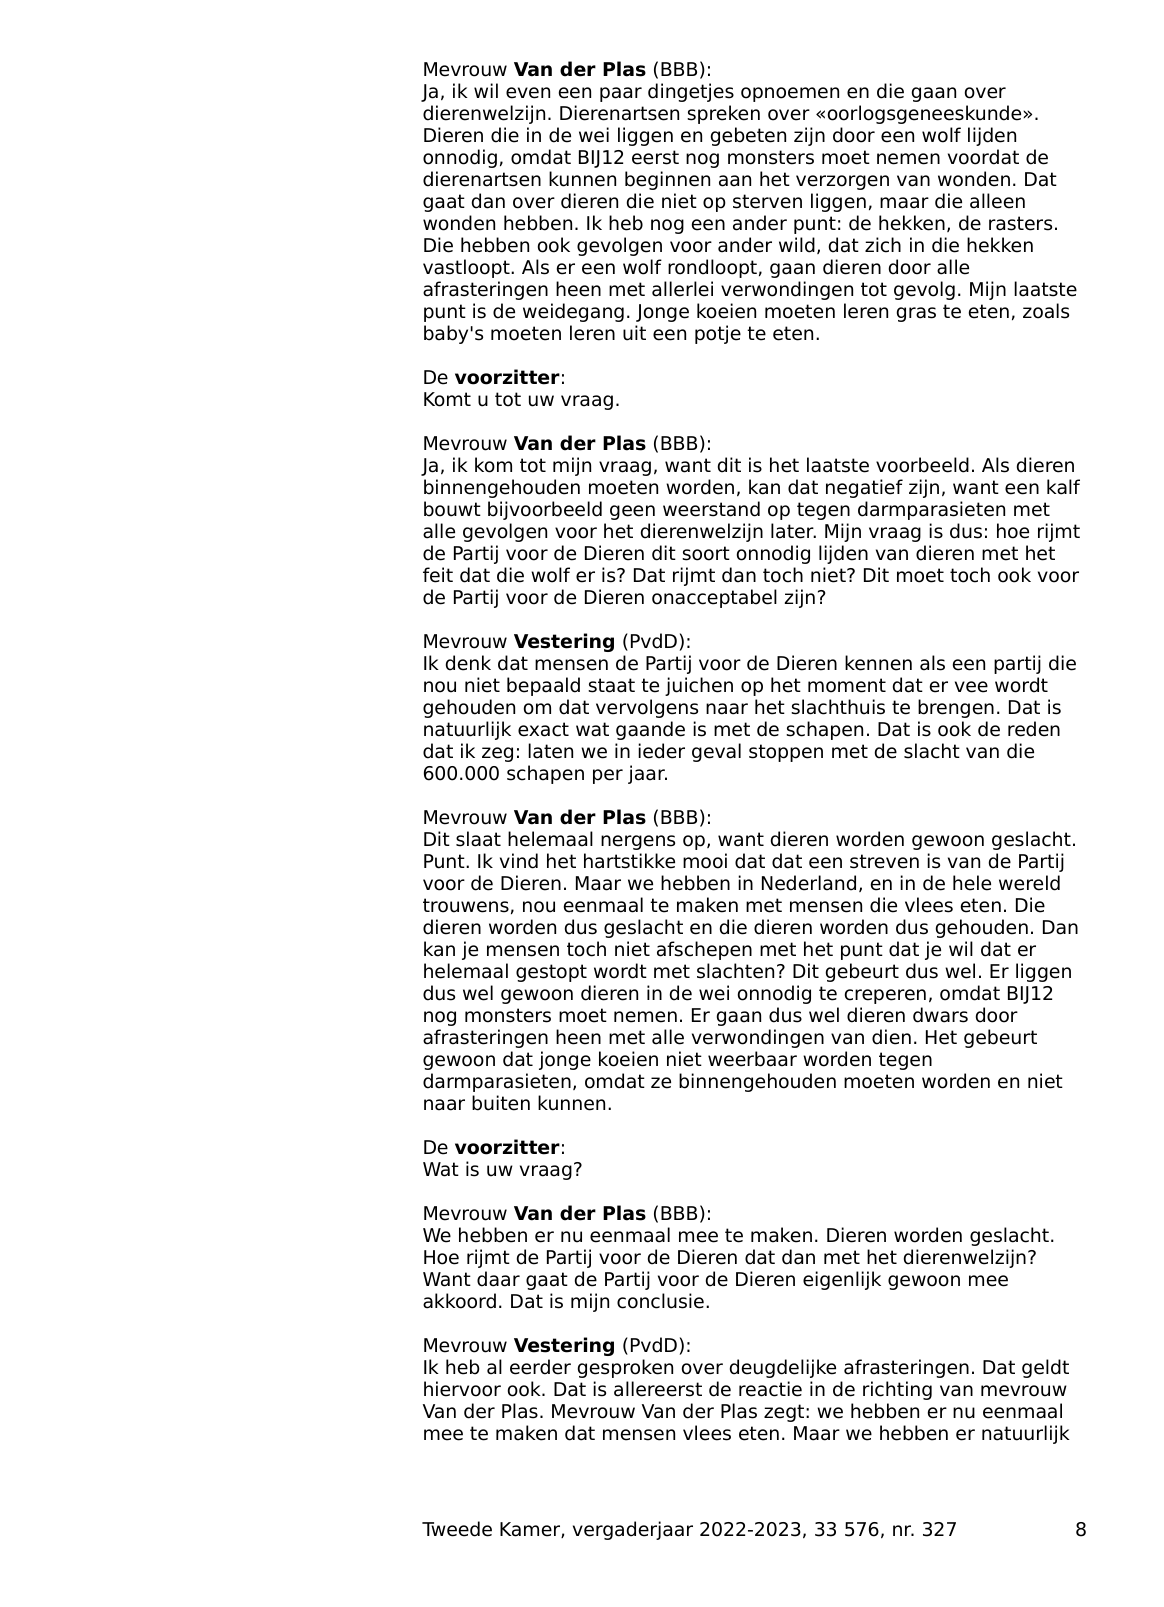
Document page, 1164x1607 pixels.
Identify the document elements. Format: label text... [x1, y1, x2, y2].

text Ja, ik kom tot mijn vraag, want dit is het laatste voorbeeld. Als dieren binnengehouden moeten worden, kan dat negatief zijn, want een kalf bouwt bijvoorbeeld geen weerstand op tegen darmparasieten met alle gevolgen voor het dierenwelzijn later. Mijn vraag is dus: hoe rijmt de Partij voor de Dieren dit soort onnodig lijden van dieren met het feit dat die wolf er is? Dat rijmt dan toch niet? Dit moet toch ook voor de Partij voor de Dieren onacceptabel zijn? [422, 455, 1087, 609]
text Mevrouw Vestering (PvdD): [422, 1335, 1087, 1357]
text Ja, ik wil even een paar dingetjes opnoemen en die gaan over dierenwelzijn. Dierenartsen spreken over «oorlogsgeneeskunde». Dieren die in de wei liggen en gebeten zijn door een wolf lijden onnodig, omdat BIJ12 eerst nog monsters moet nemen voordat de dierenartsen kunnen beginnen aan het verzorgen van wonden. Dat gaat dan over dieren die niet op sterven liggen, maar die alleen wonden hebben. Ik heb nog een ander punt: de hekken, de rasters. Die hebben ook gevolgen voor ander wild, dat zich in die hekken vastloopt. Als er een wolf rondloopt, gaan dieren door alle afrasteringen heen met allerlei verwondingen tot gevolg. Mijn laatste punt is de weidegang. Jonge koeien moeten leren gras te eten, zoals baby's moeten leren uit een potje te eten. [422, 81, 1087, 345]
text Wat is uw vraag? [422, 1159, 1087, 1181]
text Ik denk dat mensen de Partij voor de Dieren kennen als een partij die nou niet bepaald staat te juichen op het moment dat er vee wordt gehouden om dat vervolgens naar het slachthuis te brengen. Dat is natuurlijk exact wat gaande is met de schapen. Dat is ook de reden dat ik zeg: laten we in ieder geval stoppen met de slacht van die 600.000 schapen per jaar. [422, 653, 1087, 785]
text Komt u tot uw vraag. [422, 389, 1087, 411]
text De voorzitter: [422, 367, 1087, 389]
text Mevrouw Van der Plas (BBB): [422, 1203, 1087, 1225]
text Mevrouw Vestering (PvdD): [422, 631, 1087, 653]
text Mevrouw Van der Plas (BBB): [422, 59, 1087, 81]
text Dit slaat helemaal nergens op, want dieren worden gewoon geslacht. Punt. Ik vind het hartstikke mooi dat dat een streven is van de Partij voor de Dieren. Maar we hebben in Nederland, en in de hele wereld trouwens, nou eenmaal te maken met mensen die vlees eten. Die dieren worden dus geslacht en die dieren worden dus gehouden. Dan kan je mensen toch niet afschepen met het punt dat je wil dat er helemaal gestopt wordt met slachten? Dit gebeurt dus wel. Er liggen dus wel gewoon dieren in de wei onnodig te creperen, omdat BIJ12 nog monsters moet nemen. Er gaan dus wel dieren dwars door afrasteringen heen met alle verwondingen van dien. Het gebeurt gewoon dat jonge koeien niet weerbaar worden tegen darmparasieten, omdat ze binnengehouden moeten worden en niet naar buiten kunnen. [422, 829, 1087, 1115]
text De voorzitter: [422, 1137, 1087, 1159]
text We hebben er nu eenmaal mee te maken. Dieren worden geslacht. Hoe rijmt de Partij voor de Dieren dat dan met het dierenwelzijn? Want daar gaat de Partij voor de Dieren eigenlijk gewoon mee akkoord. Dat is mijn conclusie. [422, 1225, 1087, 1313]
text Mevrouw Van der Plas (BBB): [422, 807, 1087, 829]
text Ik heb al eerder gesproken over deugdelijke afrasteringen. Dat geldt hiervoor ook. Dat is allereerst de reactie in de richting van mevrouw Van der Plas. Mevrouw Van der Plas zegt: we hebben er nu eenmaal mee te maken dat mensen vlees eten. Maar we hebben er natuurlijk [422, 1357, 1087, 1445]
text Mevrouw Van der Plas (BBB): [422, 433, 1087, 455]
